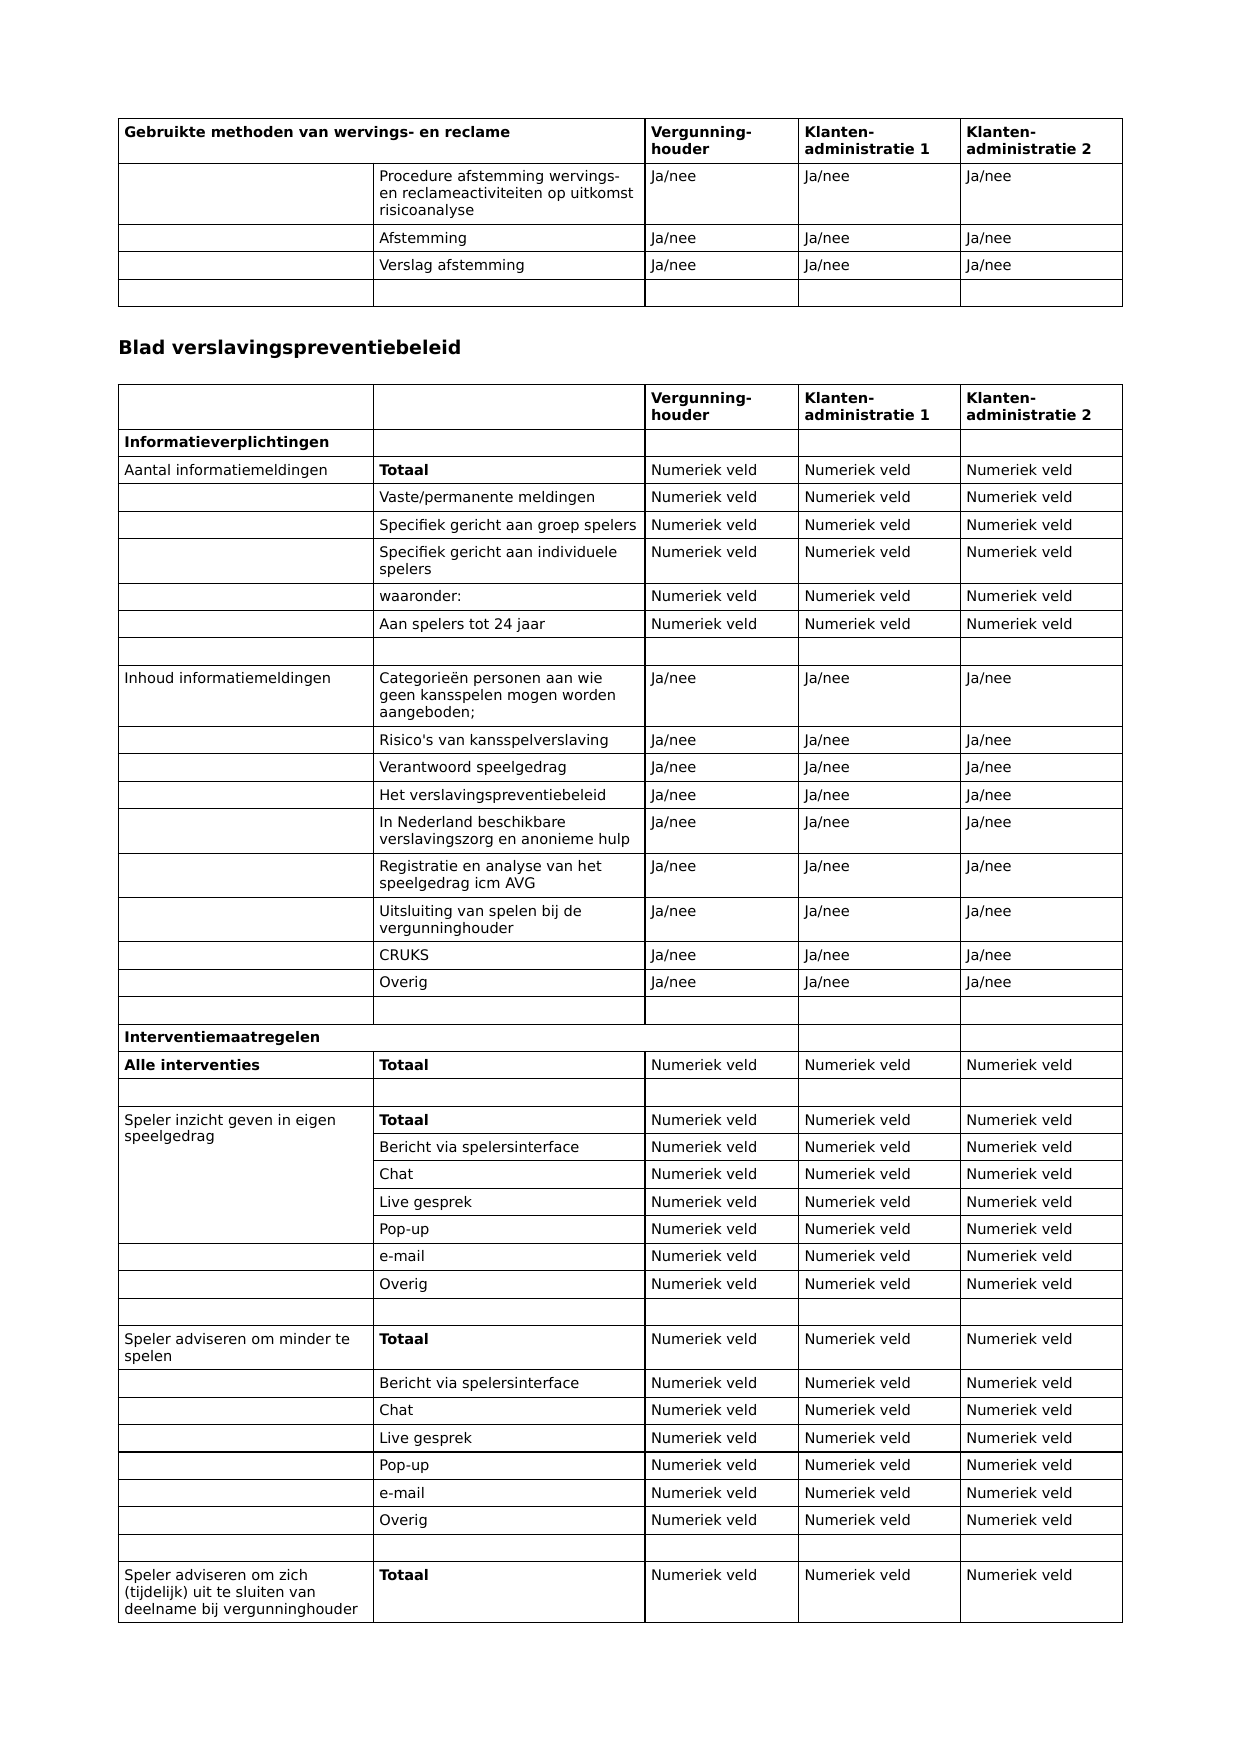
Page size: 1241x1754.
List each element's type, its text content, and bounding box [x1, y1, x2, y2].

table_cell Totaal [374, 457, 644, 483]
table_cell Inhoud informatiemeldingen [119, 666, 373, 726]
table_cell Ja/nee [799, 854, 960, 897]
table_cell Registratie en analyse van het speelgedrag icm AVG [374, 854, 644, 897]
table_cell [961, 638, 1122, 664]
table_cell Numeriek veld [961, 1189, 1122, 1215]
table_cell Ja/nee [799, 666, 960, 726]
table_cell Numeriek veld [961, 1161, 1122, 1188]
table_cell Numeriek veld [646, 1134, 798, 1160]
table_cell Numeriek veld [646, 1453, 798, 1479]
table_cell [119, 1480, 373, 1506]
table_cell Chat [374, 1161, 644, 1188]
table_cell Numeriek veld [799, 539, 960, 582]
table_cell [119, 1398, 373, 1424]
table_cell [119, 484, 373, 511]
table_header Gebruikte methoden van wervings- en reclame [119, 119, 644, 162]
table_cell Numeriek veld [646, 611, 798, 637]
table_cell Ja/nee [646, 809, 798, 852]
table_cell Overig [374, 970, 644, 996]
table_cell Ja/nee [961, 666, 1122, 726]
table_cell [961, 1079, 1122, 1106]
table_cell Numeriek veld [799, 1107, 960, 1133]
table_cell [374, 1299, 644, 1325]
table_cell [961, 1299, 1122, 1325]
table_cell Totaal [374, 1107, 644, 1133]
table_cell Ja/nee [961, 898, 1122, 941]
table_cell Ja/nee [646, 854, 798, 897]
table_header [374, 385, 644, 428]
table_cell Totaal [374, 1326, 644, 1369]
table_cell Ja/nee [961, 727, 1122, 753]
table_cell Numeriek veld [961, 484, 1122, 511]
table_cell Procedure afstemming wervings- en reclameactiviteiten op uitkomst risicoanalyse [374, 164, 644, 224]
table_cell Numeriek veld [961, 1134, 1122, 1160]
table_header Vergunning-houder [646, 385, 798, 428]
table_cell [119, 727, 373, 753]
table_cell [119, 1244, 373, 1270]
table_cell Specifiek gericht aan groep spelers [374, 512, 644, 538]
table_cell [799, 997, 960, 1023]
table_cell Numeriek veld [961, 1107, 1122, 1133]
table_cell [119, 754, 373, 781]
table_cell Totaal [374, 1052, 644, 1078]
table_cell [374, 638, 644, 664]
table_cell Ja/nee [646, 970, 798, 996]
table_cell [119, 512, 373, 538]
table_cell [961, 997, 1122, 1023]
table_cell [119, 280, 373, 306]
table_cell Numeriek veld [961, 1562, 1122, 1622]
table_header Klanten-administratie 1 [799, 385, 960, 428]
table_cell Interventiemaatregelen [119, 1025, 798, 1051]
table_cell Numeriek veld [961, 1216, 1122, 1243]
table_cell [119, 611, 373, 637]
table_cell Numeriek veld [961, 1480, 1122, 1506]
table_cell Live gesprek [374, 1189, 644, 1215]
table_cell Numeriek veld [646, 1271, 798, 1297]
table_cell [119, 1425, 373, 1451]
table_cell Numeriek veld [961, 1425, 1122, 1451]
table_cell Numeriek veld [646, 1562, 798, 1622]
table_cell [374, 997, 644, 1023]
table_cell Numeriek veld [646, 584, 798, 610]
table_cell Ja/nee [961, 809, 1122, 852]
table_cell Numeriek veld [646, 1370, 798, 1397]
table_cell Numeriek veld [961, 611, 1122, 637]
table_cell Numeriek veld [961, 1326, 1122, 1369]
table_cell [646, 1079, 798, 1106]
table_cell [646, 1299, 798, 1325]
table_cell Ja/nee [646, 942, 798, 969]
table_cell [119, 638, 373, 664]
table_cell [646, 638, 798, 664]
table_cell Numeriek veld [961, 539, 1122, 582]
table_cell Numeriek veld [799, 611, 960, 637]
table_cell Numeriek veld [799, 457, 960, 483]
table_cell Aan spelers tot 24 jaar [374, 611, 644, 637]
table_header Klanten-administratie 1 [799, 119, 960, 162]
table_cell Numeriek veld [961, 512, 1122, 538]
table_cell Numeriek veld [646, 1425, 798, 1451]
table_cell [961, 280, 1122, 306]
table_cell Numeriek veld [799, 584, 960, 610]
table_cell Numeriek veld [961, 1052, 1122, 1078]
table_cell Bericht via spelersinterface [374, 1134, 644, 1160]
table_cell [119, 1507, 373, 1533]
table_cell Ja/nee [961, 252, 1122, 279]
table_cell Ja/nee [961, 754, 1122, 781]
table_cell Ja/nee [646, 898, 798, 941]
table_cell Het verslavingspreventiebeleid [374, 782, 644, 808]
table_cell Numeriek veld [961, 1271, 1122, 1297]
table_cell Numeriek veld [799, 1161, 960, 1188]
table_cell [961, 1535, 1122, 1561]
table_cell Numeriek veld [646, 1507, 798, 1533]
table_cell Ja/nee [799, 970, 960, 996]
table_cell Numeriek veld [799, 1244, 960, 1270]
table_cell Overig [374, 1271, 644, 1297]
table_cell Speler adviseren om minder te spelen [119, 1326, 373, 1369]
table_cell Ja/nee [799, 252, 960, 279]
table_cell Numeriek veld [799, 1562, 960, 1622]
table_cell [646, 280, 798, 306]
table_cell Ja/nee [961, 225, 1122, 251]
table_cell [119, 225, 373, 251]
table_cell [799, 430, 960, 456]
table_cell [119, 1079, 373, 1106]
table_cell Ja/nee [646, 252, 798, 279]
table_cell [119, 584, 373, 610]
table_cell [374, 430, 644, 456]
table_cell [374, 280, 644, 306]
table_cell Numeriek veld [961, 457, 1122, 483]
table_cell Numeriek veld [646, 1107, 798, 1133]
table_cell Totaal [374, 1562, 644, 1622]
table_cell Ja/nee [961, 854, 1122, 897]
table_cell Ja/nee [799, 782, 960, 808]
table_cell Categorieën personen aan wie geen kansspelen mogen worden aangeboden; [374, 666, 644, 726]
table_cell Numeriek veld [799, 1326, 960, 1369]
table_cell [119, 1271, 373, 1297]
table_cell Numeriek veld [646, 1244, 798, 1270]
table_cell e-mail [374, 1480, 644, 1506]
table_cell [799, 638, 960, 664]
table_cell Ja/nee [799, 164, 960, 224]
table_cell CRUKS [374, 942, 644, 969]
table_cell Numeriek veld [961, 1244, 1122, 1270]
table_cell [799, 1079, 960, 1106]
table_cell [799, 1025, 960, 1051]
table_cell Ja/nee [961, 782, 1122, 808]
table_cell Ja/nee [961, 164, 1122, 224]
table_cell Numeriek veld [646, 1398, 798, 1424]
table_cell [119, 898, 373, 941]
table_cell [646, 430, 798, 456]
table_cell Pop-up [374, 1216, 644, 1243]
table_cell Numeriek veld [646, 1189, 798, 1215]
table_cell Chat [374, 1398, 644, 1424]
table_cell [119, 782, 373, 808]
table_cell Uitsluiting van spelen bij de vergunninghouder [374, 898, 644, 941]
table_cell [799, 1535, 960, 1561]
table_cell Numeriek veld [646, 1480, 798, 1506]
table_cell Numeriek veld [961, 1370, 1122, 1397]
table_cell [961, 1025, 1122, 1051]
table_cell Numeriek veld [799, 1271, 960, 1297]
table_cell Numeriek veld [799, 1216, 960, 1243]
table_cell [119, 970, 373, 996]
table_cell Ja/nee [799, 942, 960, 969]
table_cell Ja/nee [646, 164, 798, 224]
table_cell [119, 942, 373, 969]
table_cell [961, 430, 1122, 456]
table_cell Verantwoord speelgedrag [374, 754, 644, 781]
table_cell Alle interventies [119, 1052, 373, 1078]
table_cell [119, 539, 373, 582]
table_cell Afstemming [374, 225, 644, 251]
table_cell Numeriek veld [646, 539, 798, 582]
table_cell Ja/nee [646, 727, 798, 753]
table_cell Numeriek veld [799, 1453, 960, 1479]
table_cell Numeriek veld [799, 1480, 960, 1506]
table_cell [119, 252, 373, 279]
table_cell Ja/nee [799, 225, 960, 251]
table_cell Ja/nee [646, 754, 798, 781]
table_cell [646, 1535, 798, 1561]
table_cell Ja/nee [799, 754, 960, 781]
table_cell Overig [374, 1507, 644, 1533]
table_cell Aantal informatiemeldingen [119, 457, 373, 483]
table_cell Numeriek veld [799, 512, 960, 538]
table_cell Numeriek veld [646, 512, 798, 538]
table_cell [119, 997, 373, 1023]
table_cell Pop-up [374, 1453, 644, 1479]
table_cell [119, 854, 373, 897]
table_cell Ja/nee [646, 666, 798, 726]
table_cell [119, 1299, 373, 1325]
table_cell Numeriek veld [799, 1425, 960, 1451]
table_cell Numeriek veld [799, 1052, 960, 1078]
table_cell [374, 1079, 644, 1106]
table_cell [374, 1535, 644, 1561]
table_cell Informatieverplichtingen [119, 430, 373, 456]
table_cell Vaste/permanente meldingen [374, 484, 644, 511]
table_cell Numeriek veld [799, 1398, 960, 1424]
table_cell Ja/nee [961, 970, 1122, 996]
table_cell Numeriek veld [646, 1161, 798, 1188]
table_cell Numeriek veld [799, 1189, 960, 1215]
table_cell Ja/nee [646, 782, 798, 808]
table_cell Numeriek veld [799, 1134, 960, 1160]
table_cell Ja/nee [961, 942, 1122, 969]
table_header Klanten-administratie 2 [961, 119, 1122, 162]
table_cell Ja/nee [799, 809, 960, 852]
table_header Vergunning-houder [646, 119, 798, 162]
table_header [119, 385, 373, 428]
table_cell Numeriek veld [646, 457, 798, 483]
table_cell e-mail [374, 1244, 644, 1270]
table_cell [119, 164, 373, 224]
table_cell [119, 809, 373, 852]
table_cell Numeriek veld [646, 484, 798, 511]
subtitle Blad verslavingspreventiebeleid [118, 337, 1122, 359]
table_cell waaronder: [374, 584, 644, 610]
table_cell [119, 1453, 373, 1479]
table_cell Numeriek veld [961, 1398, 1122, 1424]
table_cell Numeriek veld [646, 1216, 798, 1243]
table_cell Numeriek veld [799, 1370, 960, 1397]
table_cell Numeriek veld [646, 1052, 798, 1078]
table_cell Ja/nee [799, 727, 960, 753]
table_cell Numeriek veld [961, 1453, 1122, 1479]
table_cell In Nederland beschikbare verslavingszorg en anonieme hulp [374, 809, 644, 852]
table_cell Speler inzicht geven in eigen speelgedrag [119, 1107, 373, 1243]
table_cell Numeriek veld [646, 1326, 798, 1369]
table_cell Speler adviseren om zich (tijdelijk) uit te sluiten van deelname bij vergunninghouder [119, 1562, 373, 1622]
table_cell [119, 1535, 373, 1561]
table_cell Numeriek veld [799, 1507, 960, 1533]
table_cell [799, 280, 960, 306]
table_cell [646, 997, 798, 1023]
table_cell Numeriek veld [961, 584, 1122, 610]
table_header Klanten-administratie 2 [961, 385, 1122, 428]
table_cell Numeriek veld [961, 1507, 1122, 1533]
table_cell Numeriek veld [799, 484, 960, 511]
table_cell Bericht via spelersinterface [374, 1370, 644, 1397]
table_cell [119, 1370, 373, 1397]
table_cell Ja/nee [646, 225, 798, 251]
table_cell Live gesprek [374, 1425, 644, 1451]
table_cell Specifiek gericht aan individuele spelers [374, 539, 644, 582]
table_cell Risico's van kansspelverslaving [374, 727, 644, 753]
table_cell [799, 1299, 960, 1325]
table_cell Ja/nee [799, 898, 960, 941]
table_cell Verslag afstemming [374, 252, 644, 279]
